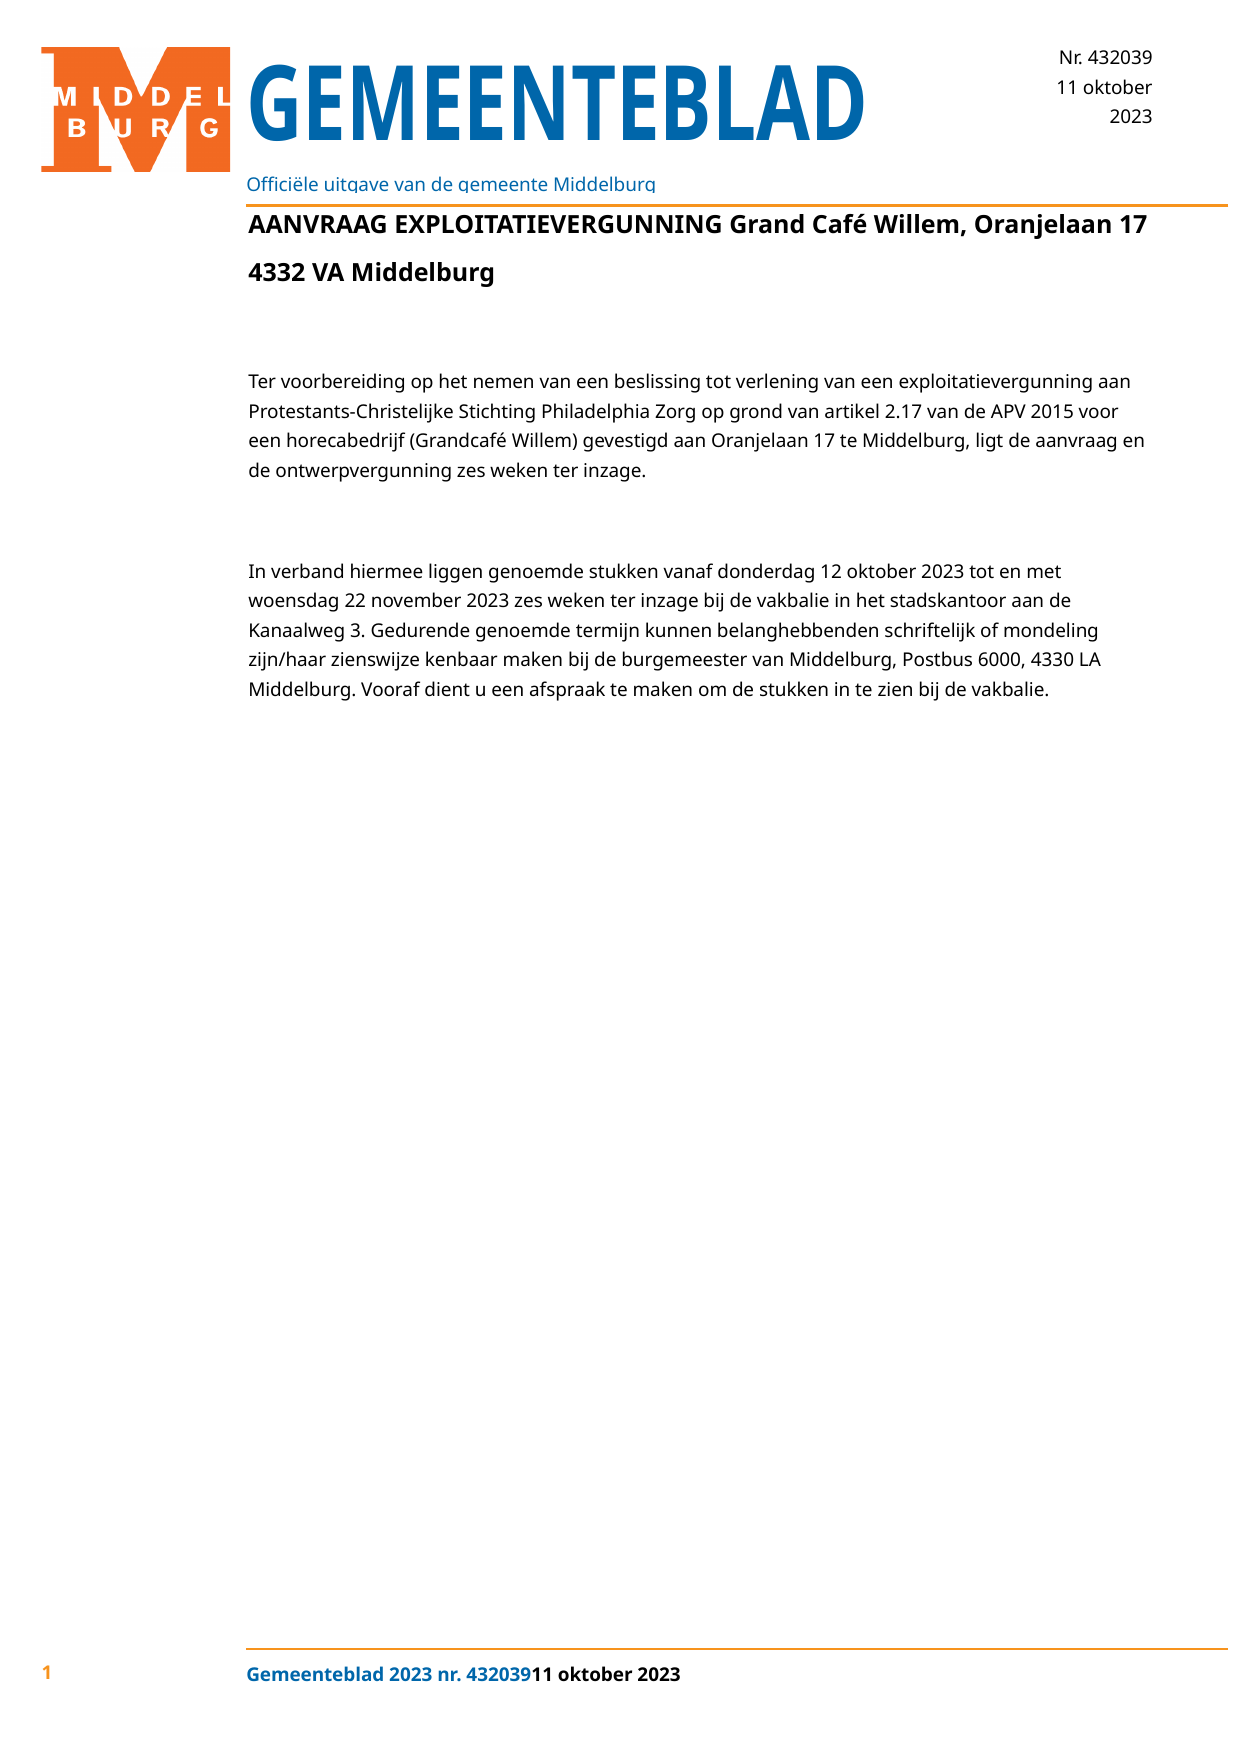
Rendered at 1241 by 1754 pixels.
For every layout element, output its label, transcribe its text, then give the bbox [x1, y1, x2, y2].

text Ter voorbereiding op het nemen van een beslissing tot verlening van een exploitatievergunning aan Protestants-Christelijke Stichting Philadelphia Zorg op grond van artikel 2.17 van de APV 2015 voor een horecabedrijf (Grandcafé Willem) gevestigd aan Oranjelaan 17 te Middelburg, ligt de aanvraag en de ontwerpvergunning zes weken ter inzage. [248, 368, 1152, 483]
picture [41, 47, 231, 172]
text In verband hiermee liggen genoemde stukken vanaf donderdag 12 oktober 2023 tot en met woensdag 22 november 2023 zes weken ter inzage bij de vakbalie in het stadskantoor aan de Kanaalweg 3. Gedurende genoemde termijn kunnen belanghebbenden schriftelijk of mondeling zijn/haar zienswijze kenbaar maken bij de burgemeester van Middelburg, Postbus 6000, 4330 LA Middelburg. Vooraf dient u een afspraak te maken om de stukken in te zien bij de vakbalie. [248, 558, 1152, 702]
text AANVRAAG EXPLOITATIEVERGUNNING Grand Café Willem, Oranjelaan 17 4332 VA Middelburg [248, 207, 1152, 288]
